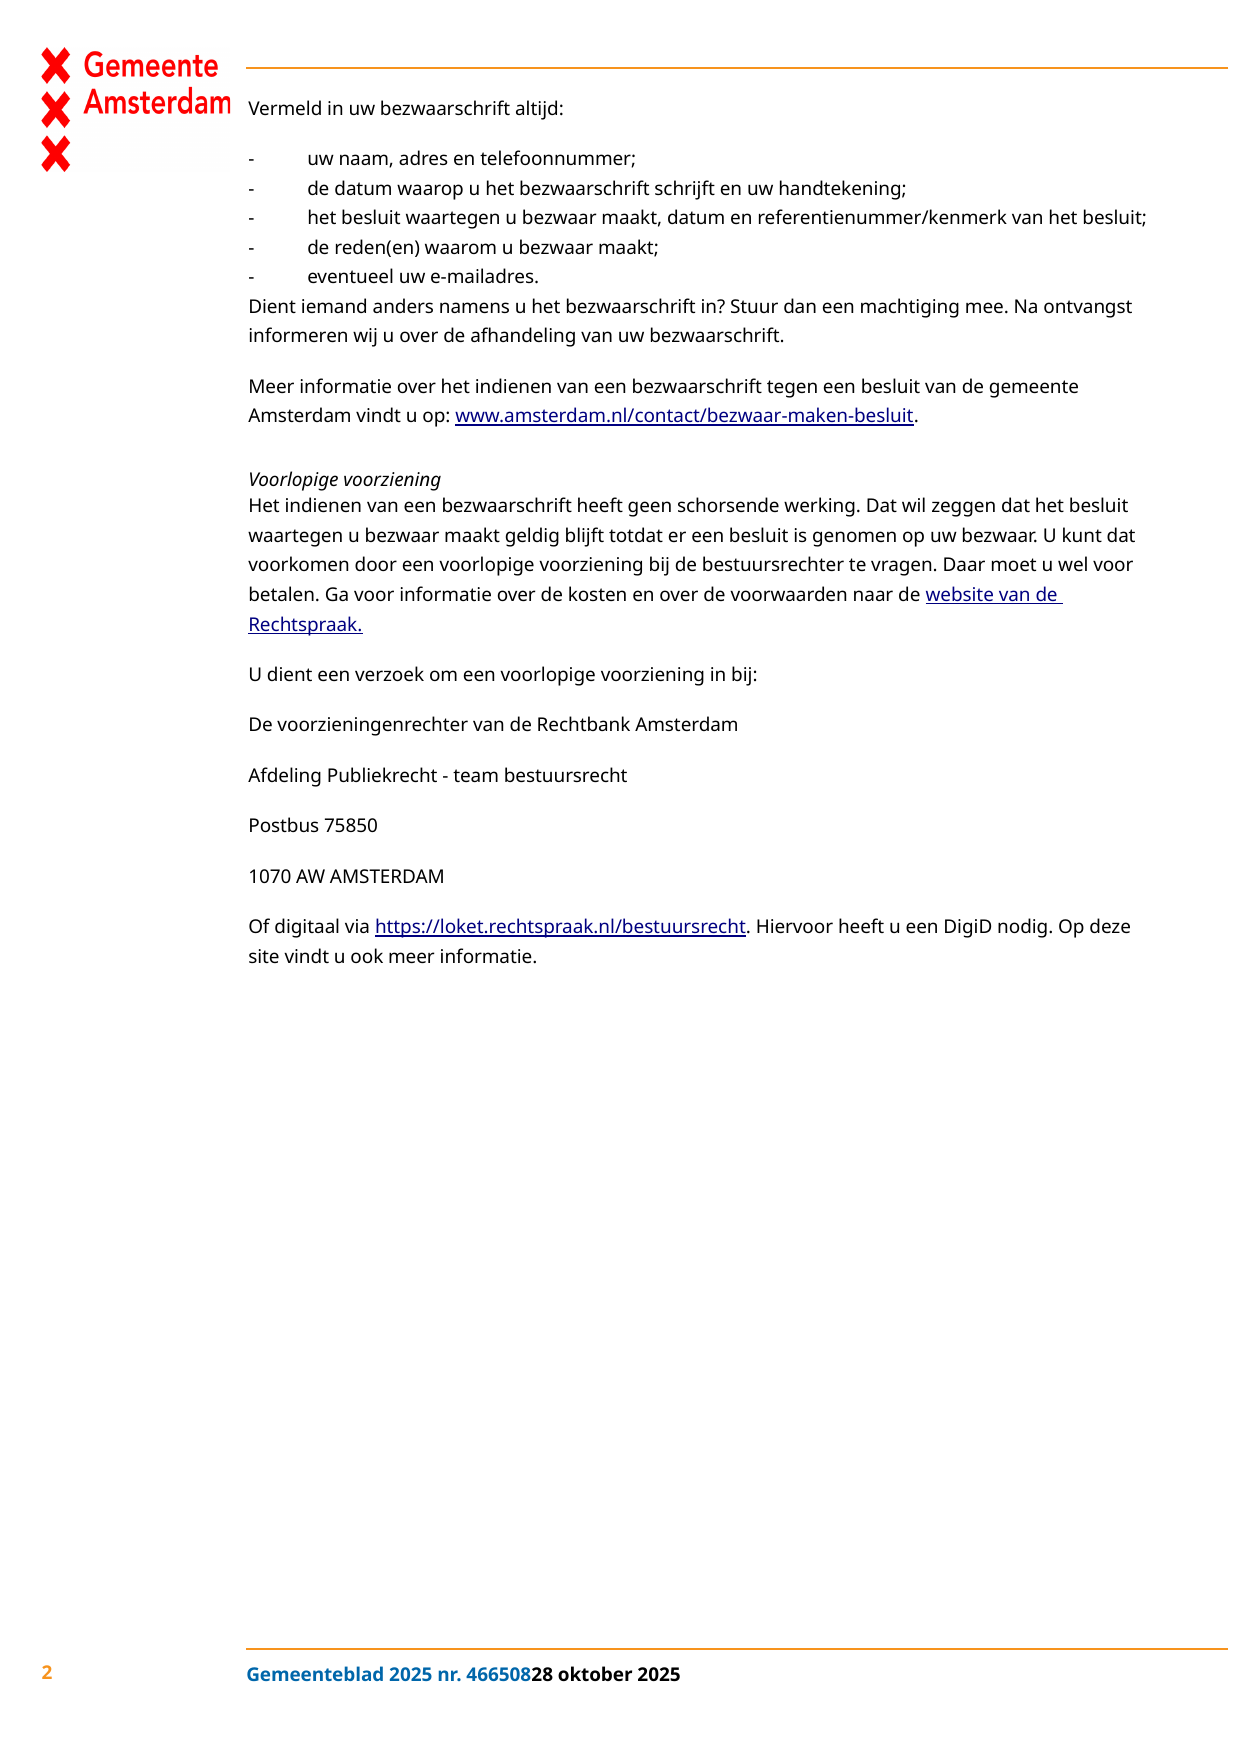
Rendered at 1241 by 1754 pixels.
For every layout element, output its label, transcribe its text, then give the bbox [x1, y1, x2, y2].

text Voorlopige voorziening [248, 467, 1152, 492]
text Postbus 75850 [248, 812, 1152, 838]
text Of digitaal via https://loket.rechtspraak.nl/bestuursrecht. Hiervoor heeft u een DigiD nodig. Op deze site vindt u ook meer informatie. [248, 913, 1152, 968]
text Meer informatie over het indienen van een bezwaarschrift tegen een besluit van de gemeente Amsterdam vindt u op: www.amsterdam.nl/contact/bezwaar-maken-besluit. [248, 373, 1152, 428]
list de reden(en) waarom u bezwaar maakt; [248, 234, 1152, 260]
list de datum waarop u het bezwaarschrift schrijft en uw handtekening; [248, 175, 1152, 201]
text 1070 AW AMSTERDAM [248, 863, 1152, 888]
text Het indienen van een bezwaarschrift heeft geen schorsende werking. Dat wil zeggen dat het besluit waartegen u bezwaar maakt geldig blijft totdat er een besluit is genomen op uw bezwaar. U kunt dat voorkomen door een voorlopige voorziening bij de bestuursrechter te vragen. Daar moet u wel voor betalen. Ga voor informatie over de kosten en over de voorwaarden naar de website van de Rechtspraak. [248, 492, 1152, 636]
text Dient iemand anders namens u het bezwaarschrift in? Stuur dan een machtiging mee. Na ontvangst informeren wij u over de afhandeling van uw bezwaarschrift. [248, 293, 1152, 348]
text De voorzieningenrechter van de Rechtbank Amsterdam [248, 712, 1152, 737]
picture [41, 47, 231, 172]
text Afdeling Publiekrecht - team bestuursrecht [248, 762, 1152, 788]
text Vermeld in uw bezwaarschrift altijd: [248, 95, 1152, 121]
text U dient een verzoek om een voorlopige voorziening in bij: [248, 661, 1152, 687]
list eventueel uw e-mailadres. [248, 263, 1152, 289]
list uw naam, adres en telefoonnummer; [248, 145, 1152, 171]
list het besluit waartegen u bezwaar maakt, datum en referentienummer/kenmerk van het besluit; [248, 204, 1152, 230]
